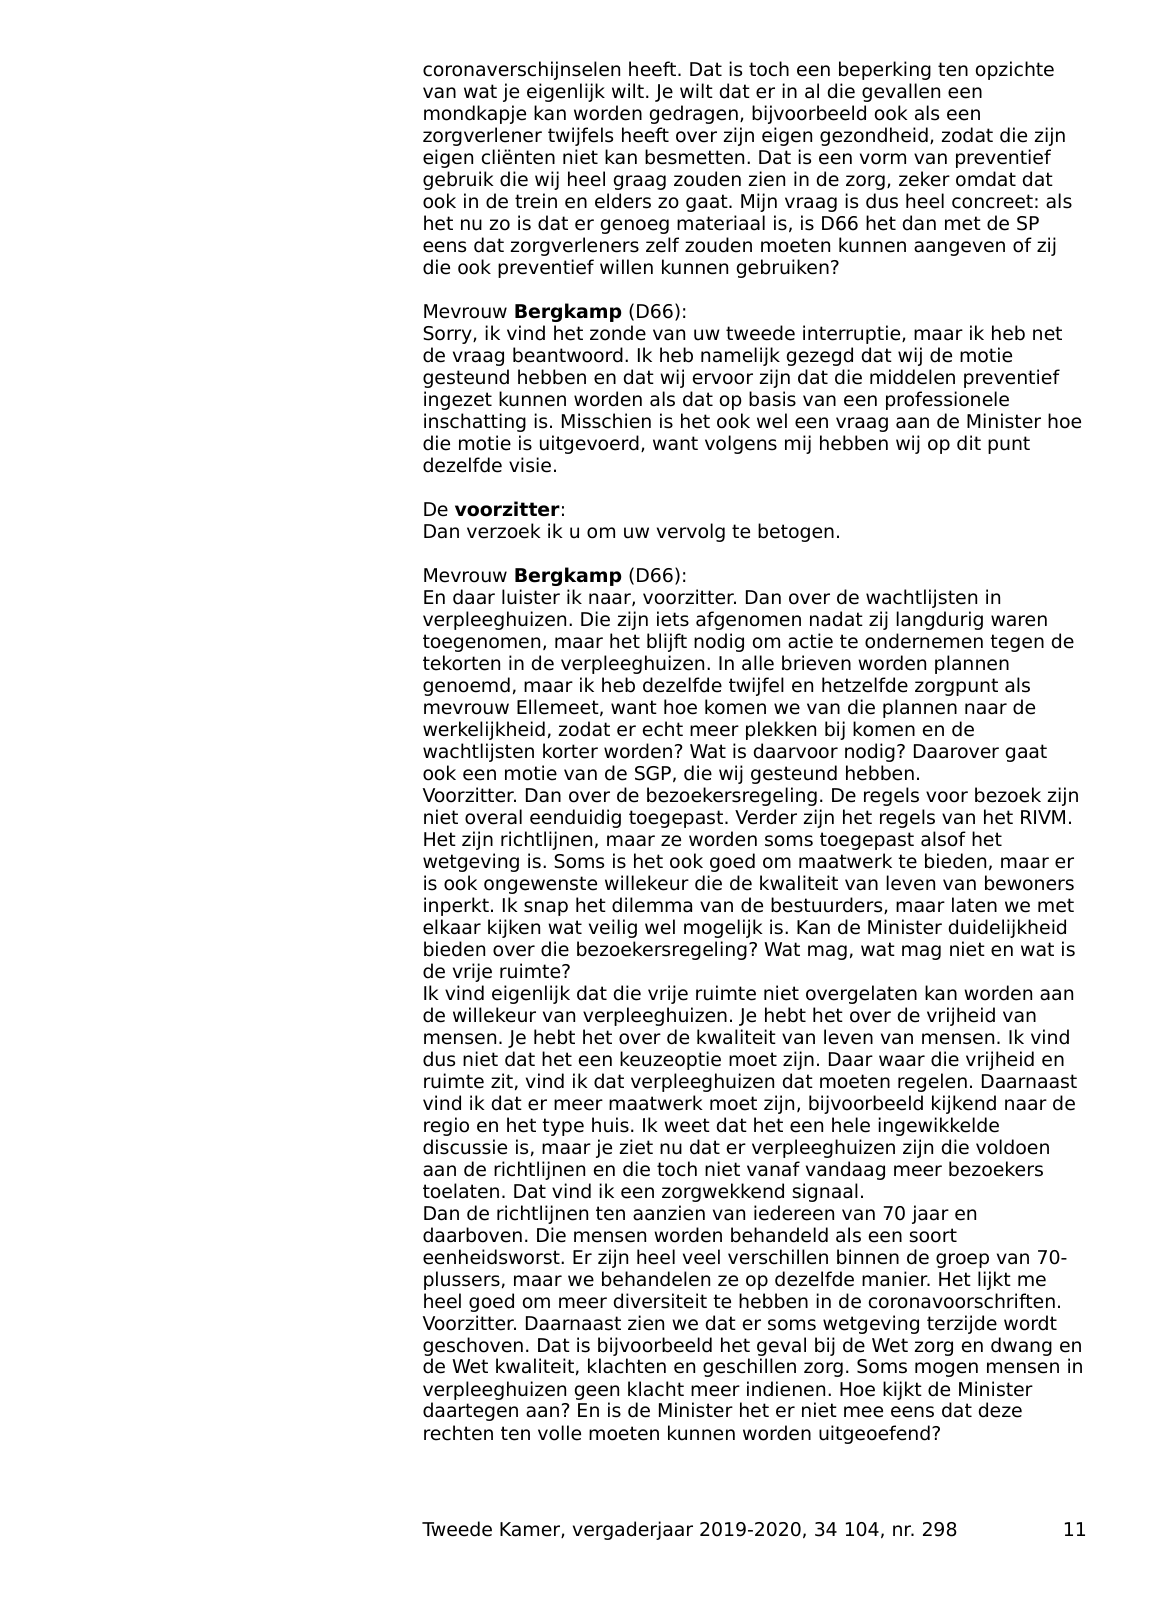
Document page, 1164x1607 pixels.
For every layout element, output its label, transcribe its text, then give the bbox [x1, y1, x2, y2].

text coronaverschijnselen heeft. Dat is toch een beperking ten opzichte van wat je eigenlijk wilt. Je wilt dat er in al die gevallen een mondkapje kan worden gedragen, bijvoorbeeld ook als een zorgverlener twijfels heeft over zijn eigen gezondheid, zodat die zijn eigen cliënten niet kan besmetten. Dat is een vorm van preventief gebruik die wij heel graag zouden zien in de zorg, zeker omdat dat ook in de trein en elders zo gaat. Mijn vraag is dus heel concreet: als het nu zo is dat er genoeg materiaal is, is D66 het dan met de SP eens dat zorgverleners zelf zouden moeten kunnen aangeven of zij die ook preventief willen kunnen gebruiken? [422, 59, 1087, 279]
text De voorzitter: [422, 499, 1087, 521]
text Dan verzoek ik u om uw vervolg te betogen. [422, 521, 1087, 543]
text Dan de richtlijnen ten aanzien van iedereen van 70 jaar en daarboven. Die mensen worden behandeld als een soort eenheidsworst. Er zijn heel veel verschillen binnen de groep van 70-plussers, maar we behandelen ze op dezelfde manier. Het lijkt me heel goed om meer diversiteit te hebben in de coronavoorschriften. [422, 1203, 1087, 1312]
text Ik vind eigenlijk dat die vrije ruimte niet overgelaten kan worden aan de willekeur van verpleeghuizen. Je hebt het over de vrijheid van mensen. Je hebt het over de kwaliteit van leven van mensen. Ik vind dus niet dat het een keuzeoptie moet zijn. Daar waar die vrijheid en ruimte zit, vind ik dat verpleeghuizen dat moeten regelen. Daarnaast vind ik dat er meer maatwerk moet zijn, bijvoorbeeld kijkend naar de regio en het type huis. Ik weet dat het een hele ingewikkelde discussie is, maar je ziet nu dat er verpleeghuizen zijn die voldoen aan de richtlijnen en die toch niet vanaf vandaag meer bezoekers toelaten. Dat vind ik een zorgwekkend signaal. [422, 983, 1087, 1203]
text Voorzitter. Dan over de bezoekersregeling. De regels voor bezoek zijn niet overal eenduidig toegepast. Verder zijn het regels van het RIVM. Het zijn richtlijnen, maar ze worden soms toegepast alsof het wetgeving is. Soms is het ook goed om maatwerk te bieden, maar er is ook ongewenste willekeur die de kwaliteit van leven van bewoners inperkt. Ik snap het dilemma van de bestuurders, maar laten we met elkaar kijken wat veilig wel mogelijk is. Kan de Minister duidelijkheid bieden over die bezoekersregeling? Wat mag, wat mag niet en wat is de vrije ruimte? [422, 785, 1087, 983]
text Sorry, ik vind het zonde van uw tweede interruptie, maar ik heb net de vraag beantwoord. Ik heb namelijk gezegd dat wij de motie gesteund hebben en dat wij ervoor zijn dat die middelen preventief ingezet kunnen worden als dat op basis van een professionele inschatting is. Misschien is het ook wel een vraag aan de Minister hoe die motie is uitgevoerd, want volgens mij hebben wij op dit punt dezelfde visie. [422, 323, 1087, 477]
text Mevrouw Bergkamp (D66): [422, 301, 1087, 323]
text En daar luister ik naar, voorzitter. Dan over de wachtlijsten in verpleeghuizen. Die zijn iets afgenomen nadat zij langdurig waren toegenomen, maar het blijft nodig om actie te ondernemen tegen de tekorten in de verpleeghuizen. In alle brieven worden plannen genoemd, maar ik heb dezelfde twijfel en hetzelfde zorgpunt als mevrouw Ellemeet, want hoe komen we van die plannen naar de werkelijkheid, zodat er echt meer plekken bij komen en de wachtlijsten korter worden? Wat is daarvoor nodig? Daarover gaat ook een motie van de SGP, die wij gesteund hebben. [422, 587, 1087, 785]
text Mevrouw Bergkamp (D66): [422, 565, 1087, 587]
text Voorzitter. Daarnaast zien we dat er soms wetgeving terzijde wordt geschoven. Dat is bijvoorbeeld het geval bij de Wet zorg en dwang en de Wet kwaliteit, klachten en geschillen zorg. Soms mogen mensen in verpleeghuizen geen klacht meer indienen. Hoe kijkt de Minister daartegen aan? En is de Minister het er niet mee eens dat deze rechten ten volle moeten kunnen worden uitgeoefend? [422, 1312, 1087, 1444]
